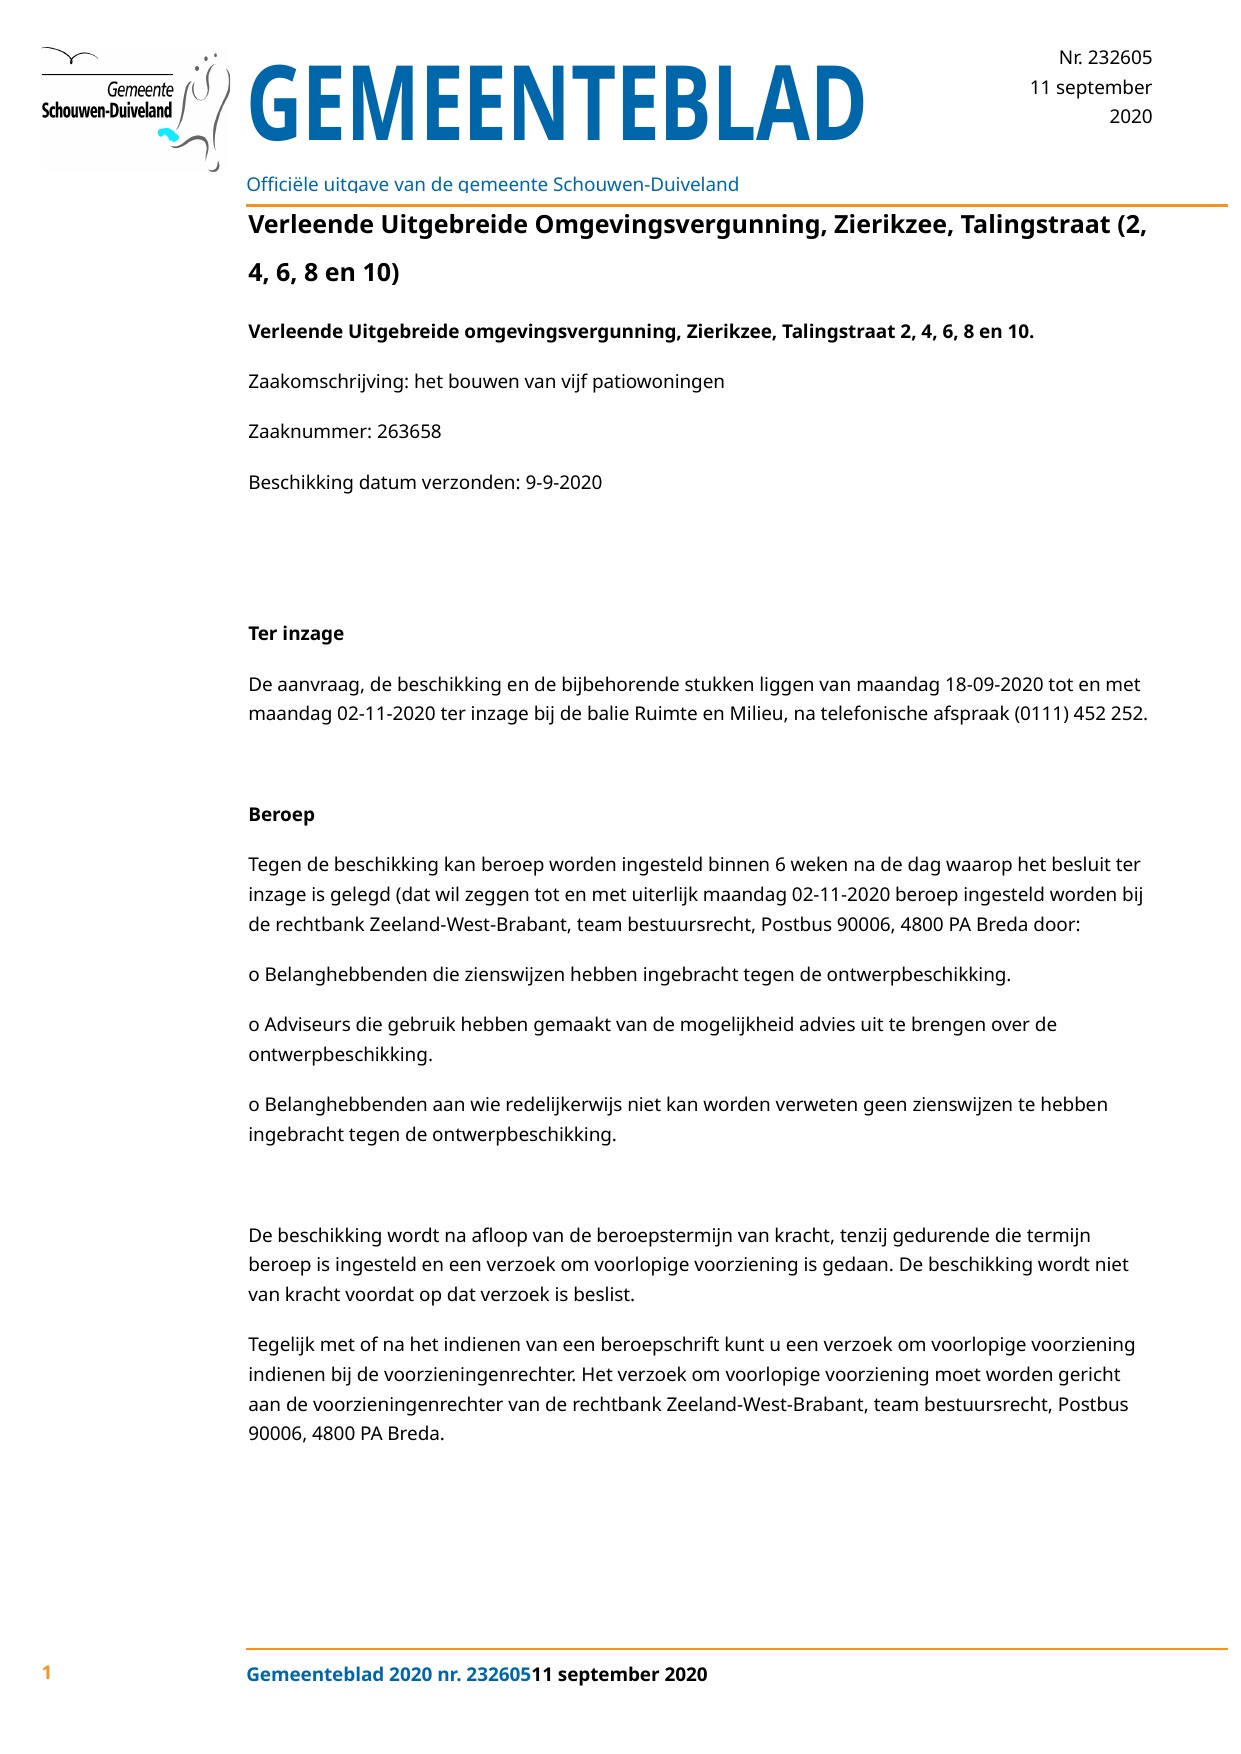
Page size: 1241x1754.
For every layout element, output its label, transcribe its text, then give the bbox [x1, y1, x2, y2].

text o Belanghebbenden aan wie redelijkerwijs niet kan worden verweten geen zienswijzen te hebben ingebracht tegen de ontwerpbeschikking. [248, 1092, 1152, 1147]
text o Adviseurs die gebruik hebben gemaakt van de mogelijkheid advies uit te brengen over de ontwerpbeschikking. [248, 1012, 1152, 1067]
text Ter inzage [248, 620, 1152, 646]
text De aanvraag, de beschikking en de bijbehorende stukken liggen van maandag 18-09-2020 tot en met maandag 02-11-2020 ter inzage bij de balie Ruimte en Milieu, na telefonische afspraak (0111) 452 252. [248, 671, 1152, 726]
text De beschikking wordt na afloop van de beroepstermijn van kracht, tenzij gedurende die termijn beroep is ingesteld en een verzoek om voorlopige voorziening is gedaan. De beschikking wordt niet van kracht voordat op dat verzoek is beslist. [248, 1222, 1152, 1307]
text Verleende Uitgebreide Omgevingsvergunning, Zierikzee, Talingstraat (2, 4, 6, 8 en 10) [248, 207, 1152, 288]
text Zaakomschrijving: het bouwen van vijf patiowoningen [248, 368, 1152, 394]
text o Belanghebbenden die zienswijzen hebben ingebracht tegen de ontwerpbeschikking. [248, 961, 1152, 987]
text Beschikking datum verzonden: 9-9-2020 [248, 469, 1152, 495]
text Zaaknummer: 263658 [248, 419, 1152, 444]
picture [41, 47, 231, 172]
text Tegen de beschikking kan beroep worden ingesteld binnen 6 weken na de dag waarop het besluit ter inzage is gelegd (dat wil zeggen tot en met uiterlijk maandag 02-11-2020 beroep ingesteld worden bij de rechtbank Zeeland-West-Brabant, team bestuursrecht, Postbus 90006, 4800 PA Breda door: [248, 852, 1152, 937]
text Verleende Uitgebreide omgevingsvergunning, Zierikzee, Talingstraat 2, 4, 6, 8 en 10. [248, 318, 1152, 344]
text Beroep [248, 801, 1152, 827]
text Tegelijk met of na het indienen van een beroepschrift kunt u een verzoek om voorlopige voorziening indienen bij de voorzieningenrechter. Het verzoek om voorlopige voorziening moet worden gericht aan de voorzieningenrechter van de rechtbank Zeeland-West-Brabant, team bestuursrecht, Postbus 90006, 4800 PA Breda. [248, 1332, 1152, 1446]
